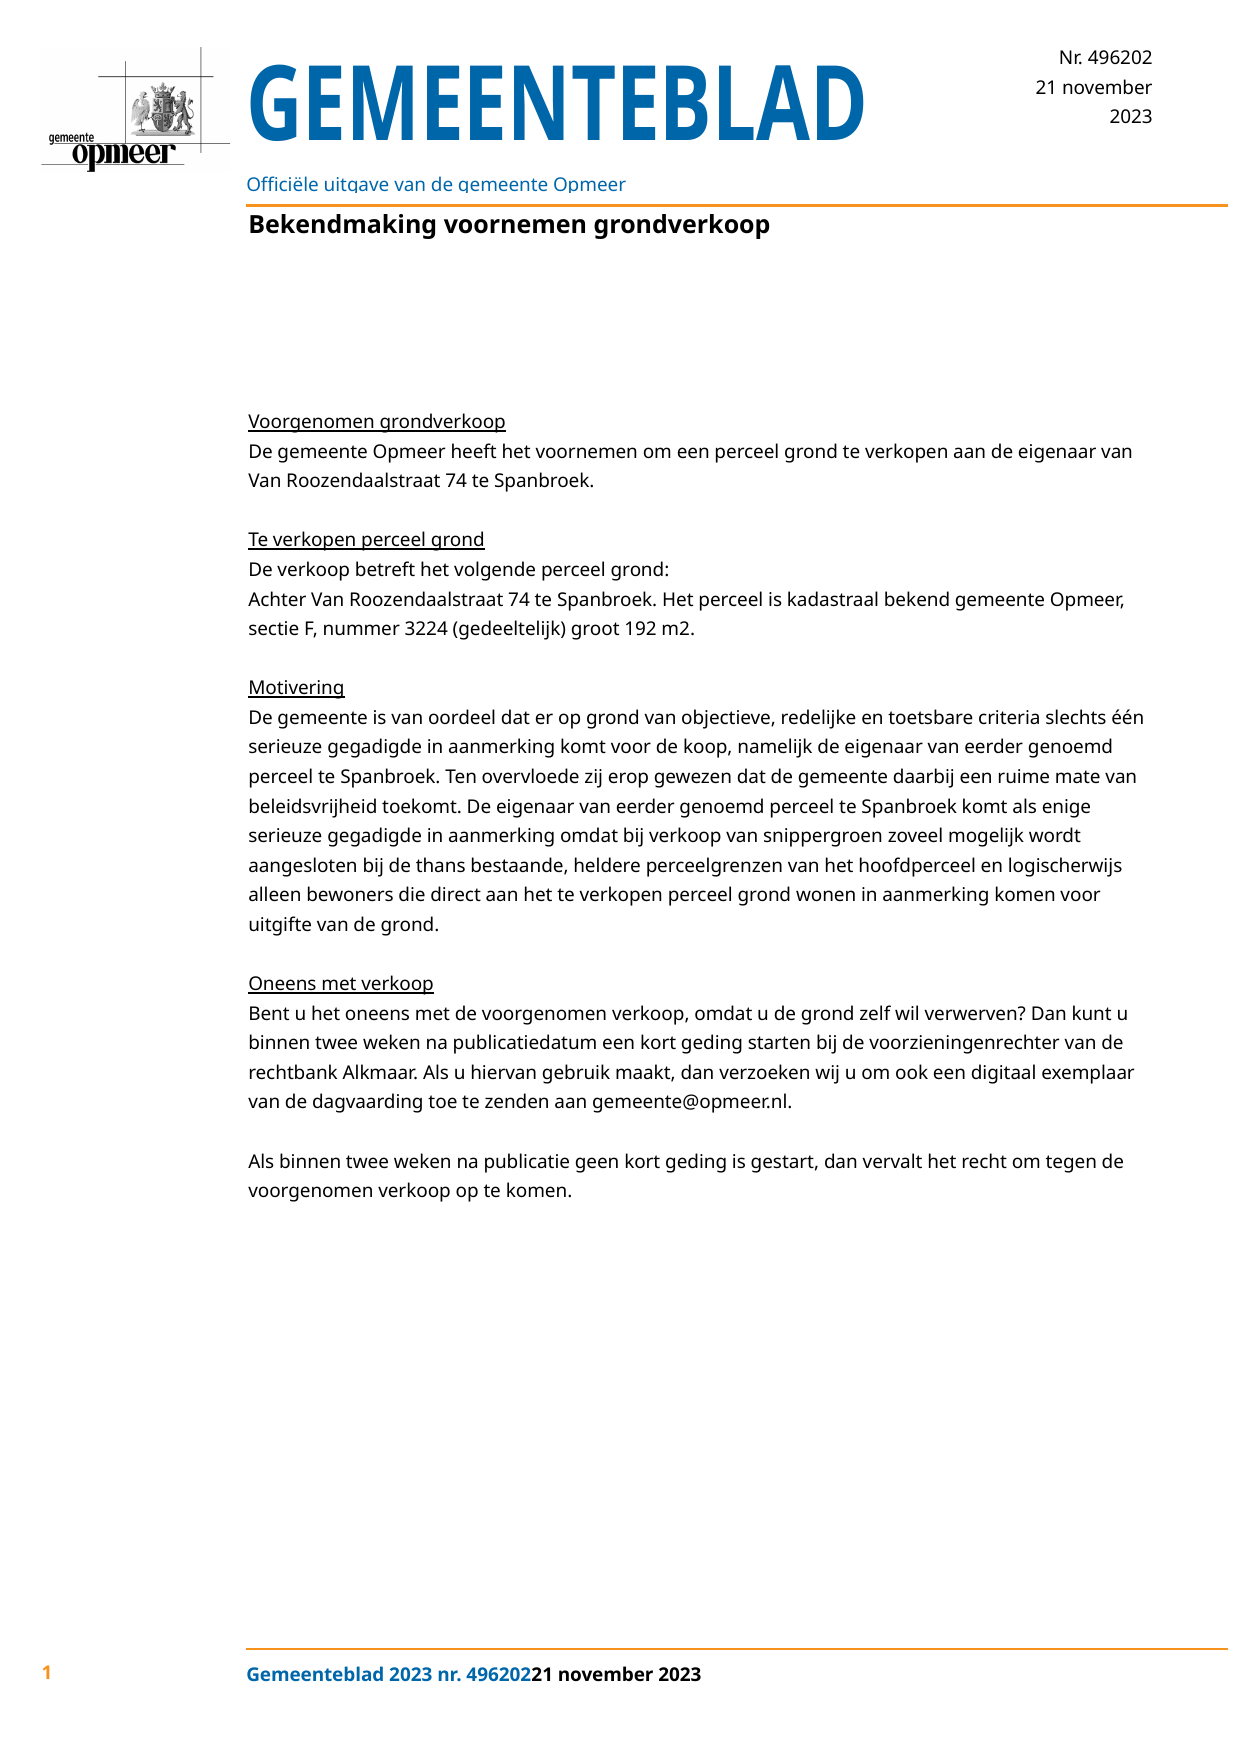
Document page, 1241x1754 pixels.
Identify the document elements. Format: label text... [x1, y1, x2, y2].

text Bekendmaking voornemen grondverkoop [248, 207, 1152, 241]
text De gemeente Opmeer heeft het voornemen om een perceel grond te verkopen aan de eigenaar van Van Roozendaalstraat 74 te Spanbroek. [248, 438, 1152, 493]
text Achter Van Roozendaalstraat 74 te Spanbroek. Het perceel is kadastraal bekend gemeente Opmeer, sectie F, nummer 3224 (gedeeltelijk) groot 192 m2. [248, 586, 1152, 641]
picture [41, 47, 231, 172]
text De gemeente is van oordeel dat er op grond van objectieve, redelijke en toetsbare criteria slechts één serieuze gegadigde in aanmerking komt voor de koop, namelijk de eigenaar van eerder genoemd perceel te Spanbroek. Ten overvloede zij erop gewezen dat de gemeente daarbij een ruime mate van beleidsvrijheid toekomt. De eigenaar van eerder genoemd perceel te Spanbroek komt als enige serieuze gegadigde in aanmerking omdat bij verkoop van snippergroen zoveel mogelijk wordt aangesloten bij de thans bestaande, heldere perceelgrenzen van het hoofdperceel en logischerwijs alleen bewoners die direct aan het te verkopen perceel grond wonen in aanmerking komen voor uitgifte van de grond. [248, 704, 1152, 937]
text Voorgenomen grondverkoop [248, 408, 1152, 434]
text Als binnen twee weken na publicatie geen kort geding is gestart, dan vervalt het recht om tegen de voorgenomen verkoop op te komen. [248, 1148, 1152, 1203]
text Oneens met verkoop [248, 970, 1152, 996]
text Bent u het oneens met de voorgenomen verkoop, omdat u de grond zelf wil verwerven? Dan kunt u binnen twee weken na publicatiedatum een kort geding starten bij de voorzieningenrechter van de rechtbank Alkmaar. Als u hiervan gebruik maakt, dan verzoeken wij u om ook een digitaal exemplaar van de dagvaarding toe te zenden aan gemeente@opmeer.nl. [248, 1000, 1152, 1114]
text De verkoop betreft het volgende perceel grond: [248, 556, 1152, 582]
text Te verkopen perceel grond [248, 527, 1152, 552]
text Motivering [248, 674, 1152, 700]
